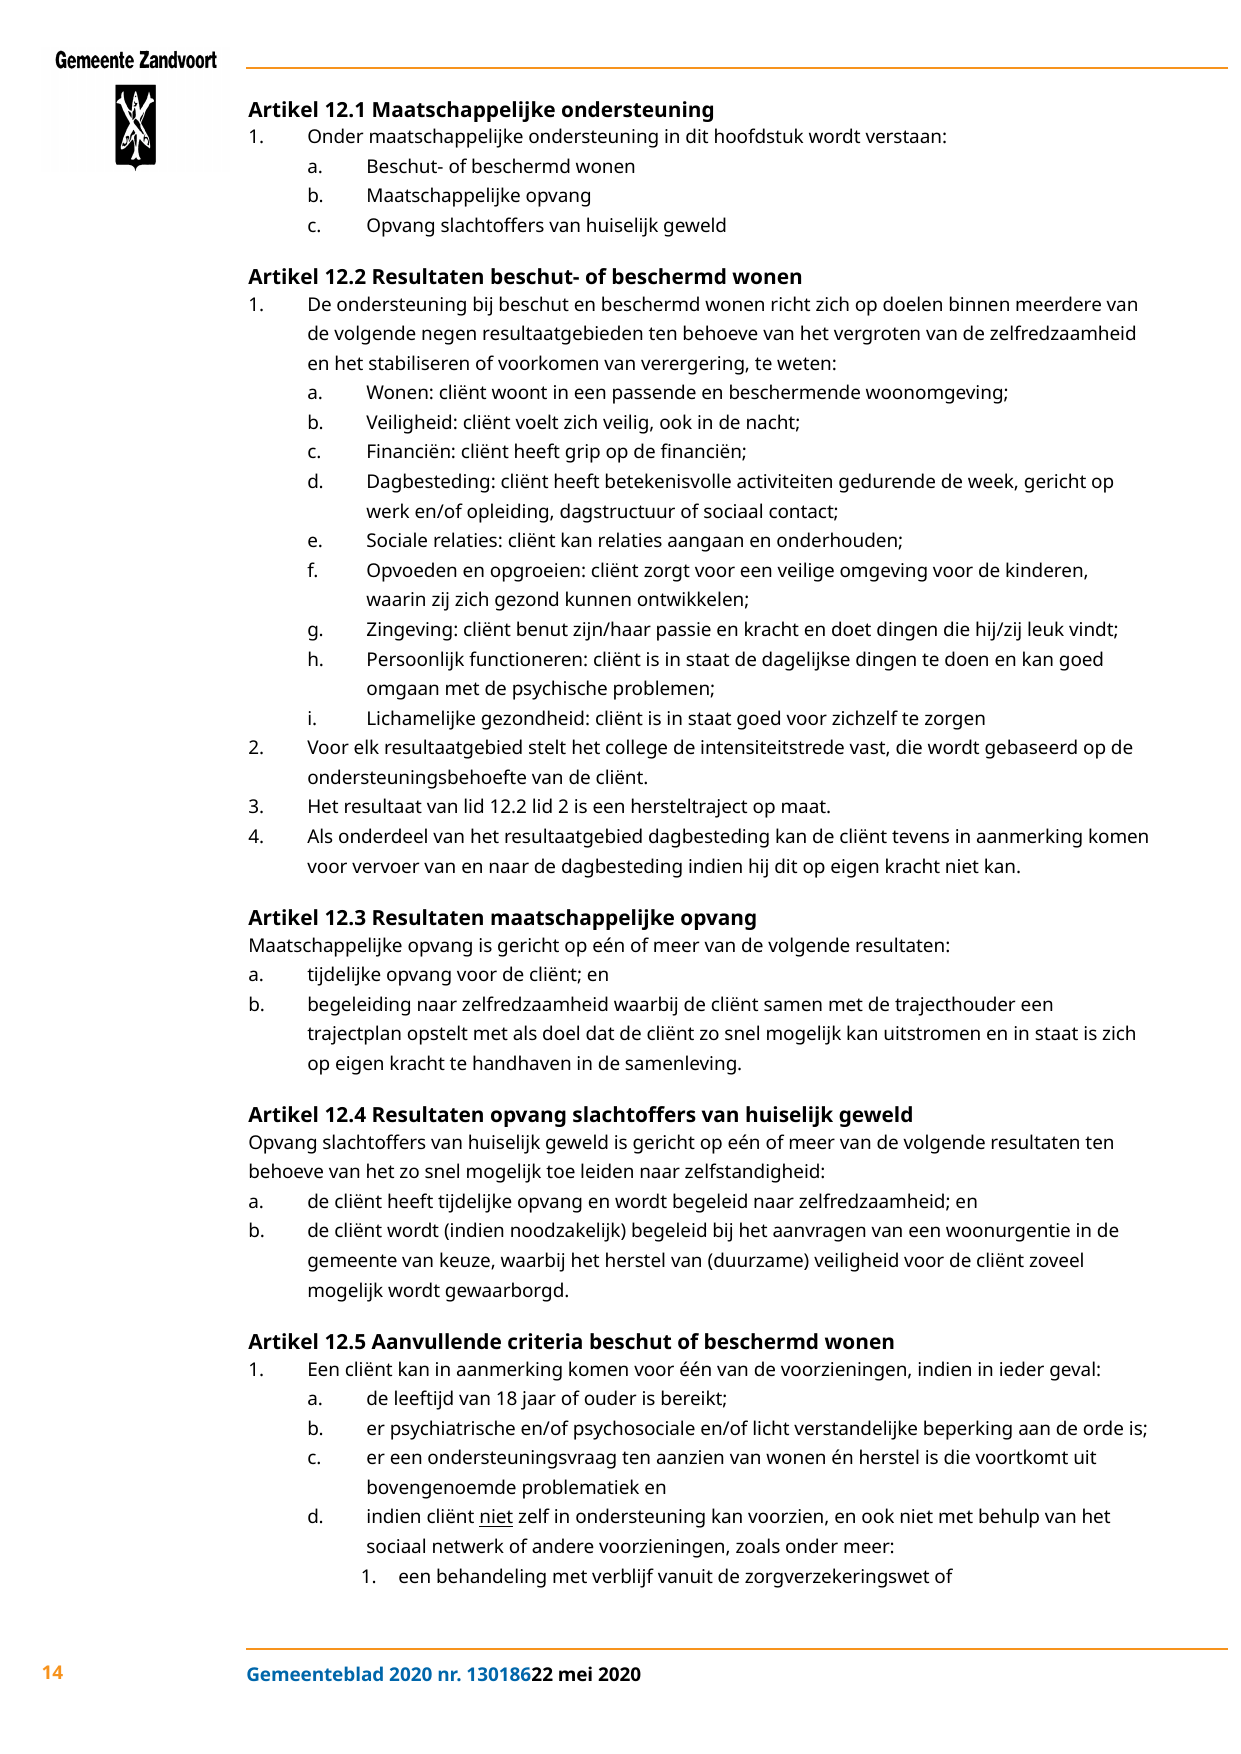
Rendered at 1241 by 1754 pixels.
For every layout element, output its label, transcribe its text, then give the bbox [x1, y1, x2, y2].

list begeleiding naar zelfredzaamheid waarbij de cliënt samen met de trajecthouder een trajectplan opstelt met als doel dat de cliënt zo snel mogelijk kan uitstromen en in staat is zich op eigen kracht te handhaven in de samenleving. [248, 991, 1152, 1076]
list Sociale relaties: cliënt kan relaties aangaan en onderhouden; [307, 527, 1152, 553]
list Het resultaat van lid 12.2 lid 2 is een hersteltraject op maat. [248, 794, 1152, 819]
list Zingeving: cliënt benut zijn/haar passie en kracht en doet dingen die hij/zij leuk vindt; [307, 616, 1152, 642]
list tijdelijke opvang voor de cliënt; en [248, 961, 1152, 987]
list er psychiatrische en/of psychosociale en/of licht verstandelijke beperking aan de orde is; [307, 1415, 1152, 1441]
list De ondersteuning bij beschut en beschermd wonen richt zich op doelen binnen meerdere van de volgende negen resultaatgebieden ten behoeve van het vergroten van de zelfredzaamheid en het stabiliseren of voorkomen van verergering, te weten: [248, 291, 1152, 376]
text Maatschappelijke opvang is gericht op eén of meer van de volgende resultaten: [248, 932, 1152, 957]
list Wonen: cliënt woont in een passende en beschermende woonomgeving; [307, 379, 1152, 405]
list Als onderdeel van het resultaatgebied dagbesteding kan de cliënt tevens in aanmerking komen voor vervoer van en naar de dagbesteding indien hij dit op eigen kracht niet kan. [248, 823, 1152, 879]
list een behandeling met verblijf vanuit de zorgverzekeringswet of [361, 1563, 1152, 1588]
list Dagbesteding: cliënt heeft betekenisvolle activiteiten gedurende de week, gericht op werk en/of opleiding, dagstructuur of sociaal contact; [307, 468, 1152, 524]
list de cliënt wordt (indien noodzakelijk) begeleid bij het aanvragen van een woonurgentie in de gemeente van keuze, waarbij het herstel van (duurzame) veiligheid voor de cliënt zoveel mogelijk wordt gewaarborgd. [248, 1218, 1152, 1303]
list Onder maatschappelijke ondersteuning in dit hoofdstuk wordt verstaan: [248, 123, 1152, 149]
list Maatschappelijke opvang [307, 182, 1152, 208]
picture [41, 47, 231, 172]
list Opvang slachtoffers van huiselijk geweld [307, 212, 1152, 238]
list Opvoeden en opgroeien: cliënt zorgt voor een veilige omgeving voor de kinderen, waarin zij zich gezond kunnen ontwikkelen; [307, 557, 1152, 612]
list Beschut- of beschermd wonen [307, 153, 1152, 178]
list indien cliënt niet zelf in ondersteuning kan voorzien, en ook niet met behulp van het sociaal netwerk of andere voorzieningen, zoals onder meer: [307, 1504, 1152, 1559]
list de cliënt heeft tijdelijke opvang en wordt begeleid naar zelfredzaamheid; en [248, 1188, 1152, 1214]
text Opvang slachtoffers van huiselijk geweld is gericht op eén of meer van de volgende resultaten ten behoeve van het zo snel mogelijk toe leiden naar zelfstandigheid: [248, 1129, 1152, 1184]
list Veiligheid: cliënt voelt zich veilig, ook in de nacht; [307, 409, 1152, 435]
text Artikel 12.3 Resultaten maatschappelijke opvang [248, 903, 1152, 932]
list Voor elk resultaatgebied stelt het college de intensiteitstrede vast, die wordt gebaseerd op de ondersteuningsbehoefte van de cliënt. [248, 734, 1152, 790]
list Persoonlijk functioneren: cliënt is in staat de dagelijkse dingen te doen en kan goed omgaan met de psychische problemen; [307, 646, 1152, 701]
list Lichamelijke gezondheid: cliënt is in staat goed voor zichzelf te zorgen [307, 705, 1152, 731]
list Een cliënt kan in aanmerking komen voor één van de voorzieningen, indien in ieder geval: [248, 1356, 1152, 1381]
list er een ondersteuningsvraag ten aanzien van wonen én herstel is die voortkomt uit bovengenoemde problematiek en [307, 1444, 1152, 1500]
text Artikel 12.4 Resultaten opvang slachtoffers van huiselijk geweld [248, 1101, 1152, 1129]
text Artikel 12.5 Aanvullende criteria beschut of beschermd wonen [248, 1327, 1152, 1356]
list de leeftijd van 18 jaar of ouder is bereikt; [307, 1385, 1152, 1411]
text Artikel 12.2 Resultaten beschut- of beschermd wonen [248, 262, 1152, 291]
text Artikel 12.1 Maatschappelijke ondersteuning [248, 95, 1152, 123]
list Financiën: cliënt heeft grip op de financiën; [307, 439, 1152, 464]
